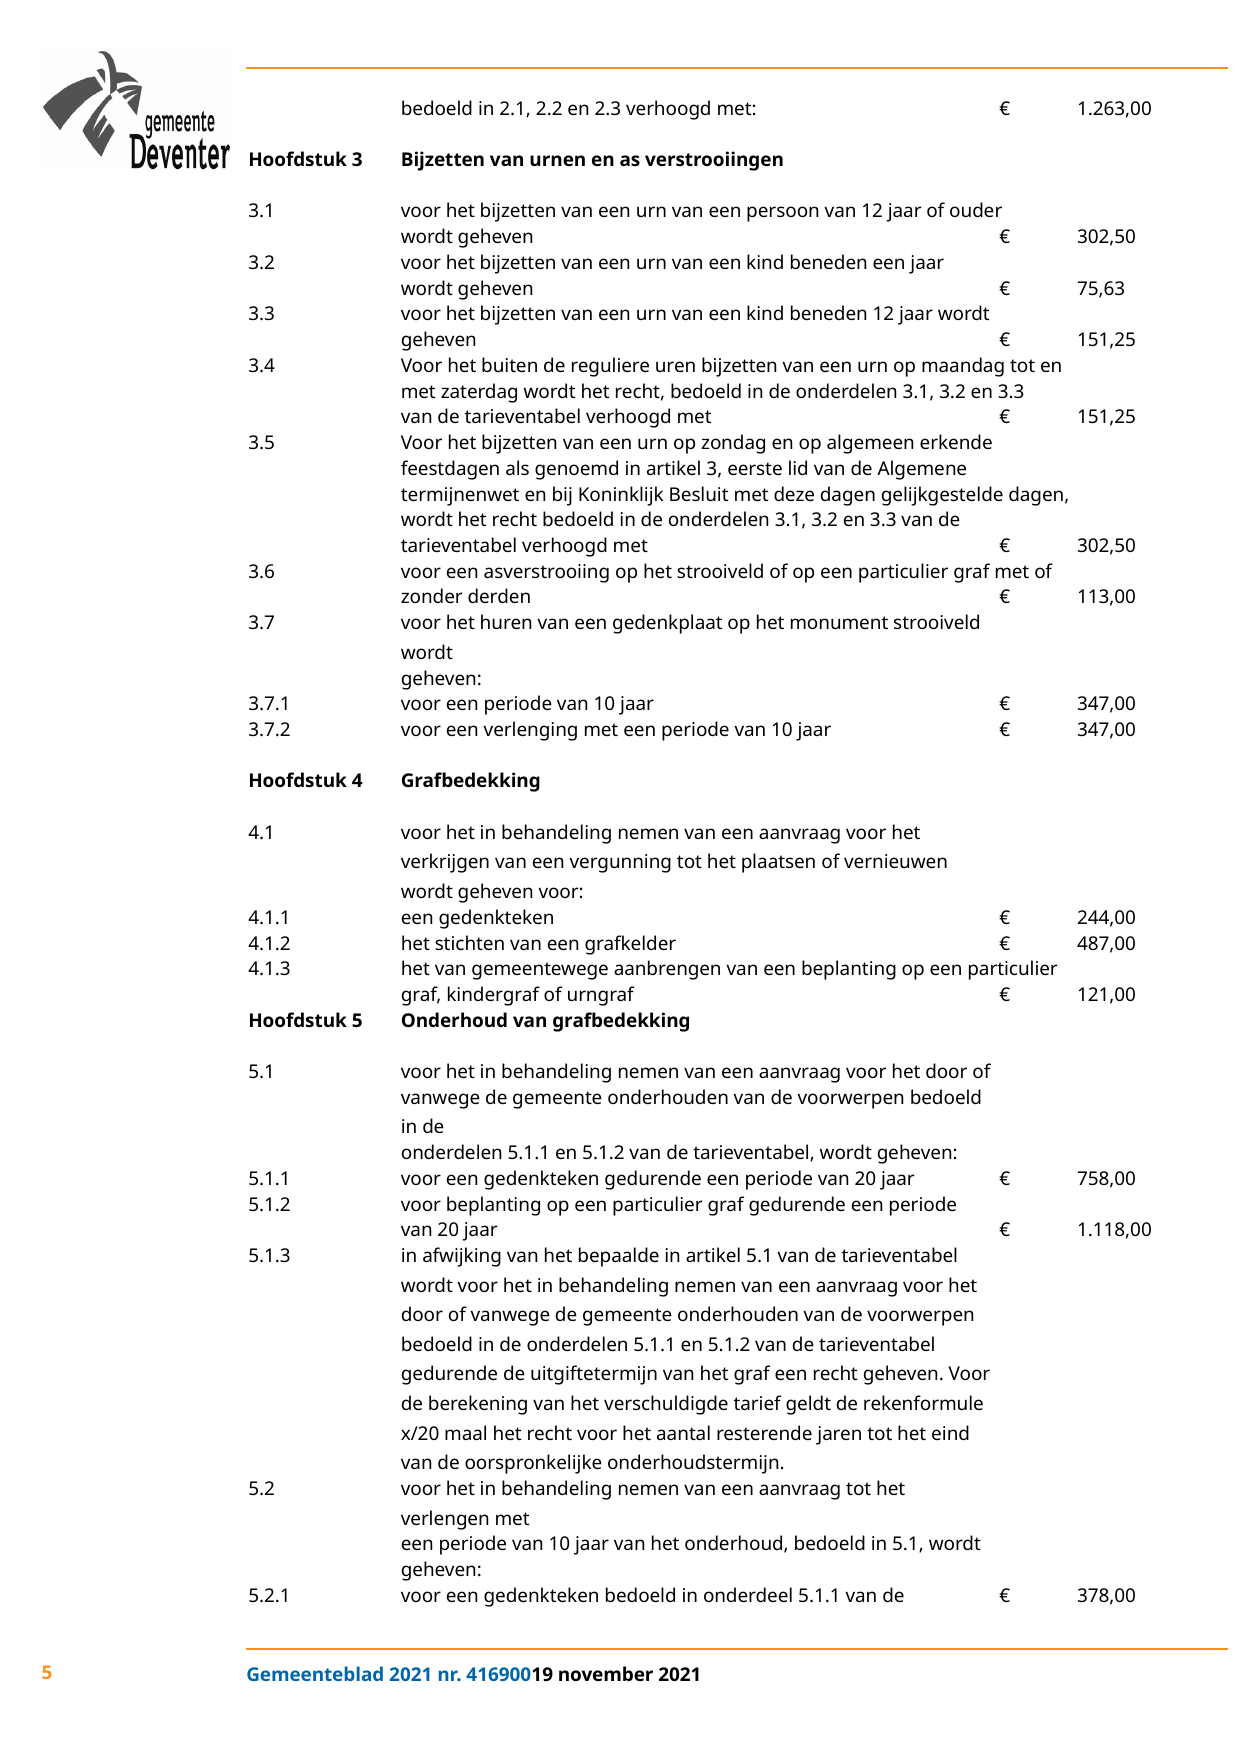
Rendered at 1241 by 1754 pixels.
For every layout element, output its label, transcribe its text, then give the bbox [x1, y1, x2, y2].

table_cell 244,00 [1077, 904, 1152, 930]
table_cell [999, 1556, 1077, 1582]
table_cell [248, 1530, 401, 1556]
table_cell [999, 301, 1077, 326]
table_cell 5.2.1 [248, 1582, 401, 1608]
table_cell 75,63 [1077, 275, 1152, 301]
table_cell Voor het buiten de reguliere uren bijzetten van een urn op maandag tot en [401, 352, 1152, 378]
table_cell [1077, 249, 1152, 275]
table_cell 151,25 [1077, 326, 1152, 352]
table_cell [1077, 665, 1152, 690]
table_cell voor het bijzetten van een urn van een kind beneden 12 jaar wordt [401, 301, 999, 326]
table_cell feestdagen als genoemd in artikel 3, eerste lid van de Algemene [401, 455, 1077, 481]
table_cell [999, 609, 1077, 665]
table_cell [1077, 172, 1152, 198]
table_cell geheven: [401, 665, 999, 690]
table_cell een gedenkteken [401, 904, 999, 930]
table_cell [999, 1007, 1077, 1033]
table_cell voor een gedenkteken gedurende een periode van 20 jaar [401, 1165, 999, 1191]
table_cell [1077, 1242, 1152, 1475]
table_cell [1077, 793, 1152, 819]
table_cell [1077, 1530, 1152, 1556]
table_cell [248, 404, 401, 429]
table_cell [248, 584, 401, 609]
table_cell € [999, 1217, 1077, 1242]
table_cell [401, 172, 999, 198]
table_cell € [999, 532, 1077, 558]
table_cell € [999, 1582, 1077, 1608]
table_cell 5.1.2 [248, 1191, 401, 1217]
table_cell [999, 819, 1077, 904]
table_cell voor een gedenkteken bedoeld in onderdeel 5.1.1 van de [401, 1582, 999, 1608]
table_cell zonder derden [401, 584, 999, 609]
table_cell van de tarieventabel verhoogd met [401, 404, 999, 429]
table_cell [999, 1139, 1077, 1165]
table_cell [248, 378, 401, 403]
table_cell [999, 1530, 1077, 1556]
table_cell [1077, 1007, 1152, 1033]
table_cell 3.5 [248, 429, 401, 455]
table_cell [248, 326, 401, 352]
table_cell [1077, 301, 1152, 326]
table_cell 4.1.1 [248, 904, 401, 930]
table_cell voor het bijzetten van een urn van een kind beneden een jaar [401, 249, 999, 275]
table_cell € [999, 981, 1077, 1007]
table_cell voor het in behandeling nemen van een aanvraag tot het verlengen met [401, 1475, 999, 1530]
table_cell 3.4 [248, 352, 401, 378]
table_cell [999, 249, 1077, 275]
table_cell 151,25 [1077, 404, 1152, 429]
table_cell [248, 506, 401, 532]
table_cell Hoofdstuk 4 [248, 768, 401, 793]
table_cell wordt geheven [401, 275, 999, 301]
table_cell [248, 1084, 401, 1139]
table_cell Hoofdstuk 5 [248, 1007, 401, 1033]
table_cell [1077, 1475, 1152, 1530]
table_cell [999, 742, 1077, 768]
table_cell [1077, 1084, 1152, 1139]
table_cell € [999, 716, 1077, 742]
table_cell 4.1.3 [248, 955, 401, 981]
table_cell geheven [401, 326, 999, 352]
table_cell [248, 95, 401, 121]
table_cell Grafbedekking [401, 768, 999, 793]
table_cell [1077, 609, 1152, 665]
table_cell 3.7.1 [248, 690, 401, 716]
table_cell [1077, 1058, 1152, 1084]
table_cell wordt geheven [401, 224, 999, 249]
table_cell Bijzetten van urnen en as verstrooiingen [401, 146, 999, 172]
table_cell [248, 172, 401, 198]
table_cell [401, 742, 999, 768]
table_cell [1077, 455, 1152, 481]
table_cell € [999, 1165, 1077, 1191]
table_cell 5.2 [248, 1475, 401, 1530]
table_cell € [999, 690, 1077, 716]
table_cell [248, 532, 401, 558]
table_cell [248, 1556, 401, 1582]
table_cell [248, 455, 401, 481]
table_cell voor beplanting op een particulier graf gedurende een periode [401, 1191, 999, 1217]
table_cell 3.7 [248, 609, 401, 665]
table_cell [999, 665, 1077, 690]
table_cell 3.3 [248, 301, 401, 326]
table_cell [1077, 1191, 1152, 1217]
table_cell [1077, 1556, 1152, 1582]
table_cell 1.263,00 [1077, 95, 1152, 121]
table_cell met zaterdag wordt het recht, bedoeld in de onderdelen 3.1, 3.2 en 3.3 [401, 378, 1152, 403]
table_cell in afwijking van het bepaalde in artikel 5.1 van de tarieventabel wordt voor het in behandeling nemen van een aanvraag voor het door of vanwege de gemeente onderhouden van de voorwerpen bedoeld in de onderdelen 5.1.1 en 5.1.2 van de tarieventabel gedurende de uitgiftetermijn van het graf een recht geheven. Voor de berekening van het verschuldigde tarief geldt de rekenformule x/20 maal het recht voor het aantal resterende jaren tot het eind van de oorspronkelijke onderhoudstermijn. [401, 1242, 999, 1475]
table_cell € [999, 275, 1077, 301]
table_cell [1077, 506, 1152, 532]
table_cell 347,00 [1077, 690, 1152, 716]
table_cell [1077, 1139, 1152, 1165]
table_cell [248, 481, 401, 506]
picture [41, 47, 231, 172]
table_cell € [999, 326, 1077, 352]
table_cell termijnenwet en bij Koninklijk Besluit met deze dagen gelijkgestelde dagen, [401, 481, 1152, 506]
table_cell 1.118,00 [1077, 1217, 1152, 1242]
table_cell [401, 1033, 999, 1058]
table_cell € [999, 224, 1077, 249]
table_cell van 20 jaar [401, 1217, 999, 1242]
table_cell onderdelen 5.1.1 en 5.1.2 van de tarieventabel, wordt geheven: [401, 1139, 999, 1165]
table_cell 4.1 [248, 819, 401, 904]
table_cell [248, 121, 1077, 146]
table_cell Onderhoud van grafbedekking [401, 1007, 999, 1033]
table_cell 3.1 [248, 198, 401, 223]
table_cell 121,00 [1077, 981, 1152, 1007]
table_cell Voor het bijzetten van een urn op zondag en op algemeen erkende [401, 429, 1152, 455]
table_cell voor het bijzetten van een urn van een persoon van 12 jaar of ouder [401, 198, 1152, 223]
table_cell 5.1.1 [248, 1165, 401, 1191]
table_cell vanwege de gemeente onderhouden van de voorwerpen bedoeld in de [401, 1084, 999, 1139]
table_cell het van gemeentewege aanbrengen van een beplanting op een particulier [401, 955, 1152, 981]
table_cell 3.6 [248, 558, 401, 584]
table_cell [248, 275, 401, 301]
table_cell [999, 172, 1077, 198]
table_cell Hoofdstuk 3 [248, 146, 401, 172]
table_cell [1077, 742, 1152, 768]
table_cell een periode van 10 jaar van het onderhoud, bedoeld in 5.1, wordt [401, 1530, 999, 1556]
table_cell [1077, 819, 1152, 904]
table_cell [248, 1139, 401, 1165]
table_cell [999, 1242, 1077, 1475]
table_cell 3.7.2 [248, 716, 401, 742]
table_cell voor het in behandeling nemen van een aanvraag voor het verkrijgen van een vergunning tot het plaatsen of vernieuwen wordt geheven voor: [401, 819, 999, 904]
table_cell 302,50 [1077, 224, 1152, 249]
table_cell [999, 768, 1077, 793]
table_cell [248, 1217, 401, 1242]
table_cell 113,00 [1077, 584, 1152, 609]
table_cell geheven: [401, 1556, 999, 1582]
table_cell [1077, 1033, 1152, 1058]
table_cell [999, 1058, 1077, 1084]
table_cell [999, 1475, 1077, 1530]
table_cell 302,50 [1077, 532, 1152, 558]
table_cell [1077, 768, 1152, 793]
table_cell [248, 742, 401, 768]
table_cell 487,00 [1077, 930, 1152, 955]
table_cell [1077, 121, 1152, 146]
table_cell [248, 793, 401, 819]
table_cell graf, kindergraf of urngraf [401, 981, 999, 1007]
table_cell voor een asverstrooiing op het strooiveld of op een particulier graf met of [401, 558, 1152, 584]
table_cell 5.1 [248, 1058, 401, 1084]
table_cell 378,00 [1077, 1582, 1152, 1608]
table_cell € [999, 904, 1077, 930]
table_cell [999, 1033, 1077, 1058]
table_cell [999, 146, 1077, 172]
table_cell [248, 665, 401, 690]
table_cell [999, 1191, 1077, 1217]
table_cell [999, 1084, 1077, 1139]
table_cell [1077, 146, 1152, 172]
table_cell bedoeld in 2.1, 2.2 en 2.3 verhoogd met: [401, 95, 999, 121]
table_cell voor het in behandeling nemen van een aanvraag voor het door of [401, 1058, 999, 1084]
table_cell [401, 793, 999, 819]
table_cell € [999, 930, 1077, 955]
table_cell [248, 981, 401, 1007]
table_cell voor een periode van 10 jaar [401, 690, 999, 716]
table_cell € [999, 95, 1077, 121]
table_cell 4.1.2 [248, 930, 401, 955]
table_cell [248, 1033, 401, 1058]
table_cell voor het huren van een gedenkplaat op het monument strooiveld wordt [401, 609, 999, 665]
table_cell 5.1.3 [248, 1242, 401, 1475]
table_cell 758,00 [1077, 1165, 1152, 1191]
table_cell 3.2 [248, 249, 401, 275]
table_cell 347,00 [1077, 716, 1152, 742]
table_cell voor een verlenging met een periode van 10 jaar [401, 716, 999, 742]
table_cell € [999, 404, 1077, 429]
table_cell wordt het recht bedoeld in de onderdelen 3.1, 3.2 en 3.3 van de [401, 506, 1077, 532]
table_cell € [999, 584, 1077, 609]
table_cell [248, 224, 401, 249]
table_cell het stichten van een grafkelder [401, 930, 999, 955]
table_cell [999, 793, 1077, 819]
table_cell tarieventabel verhoogd met [401, 532, 999, 558]
